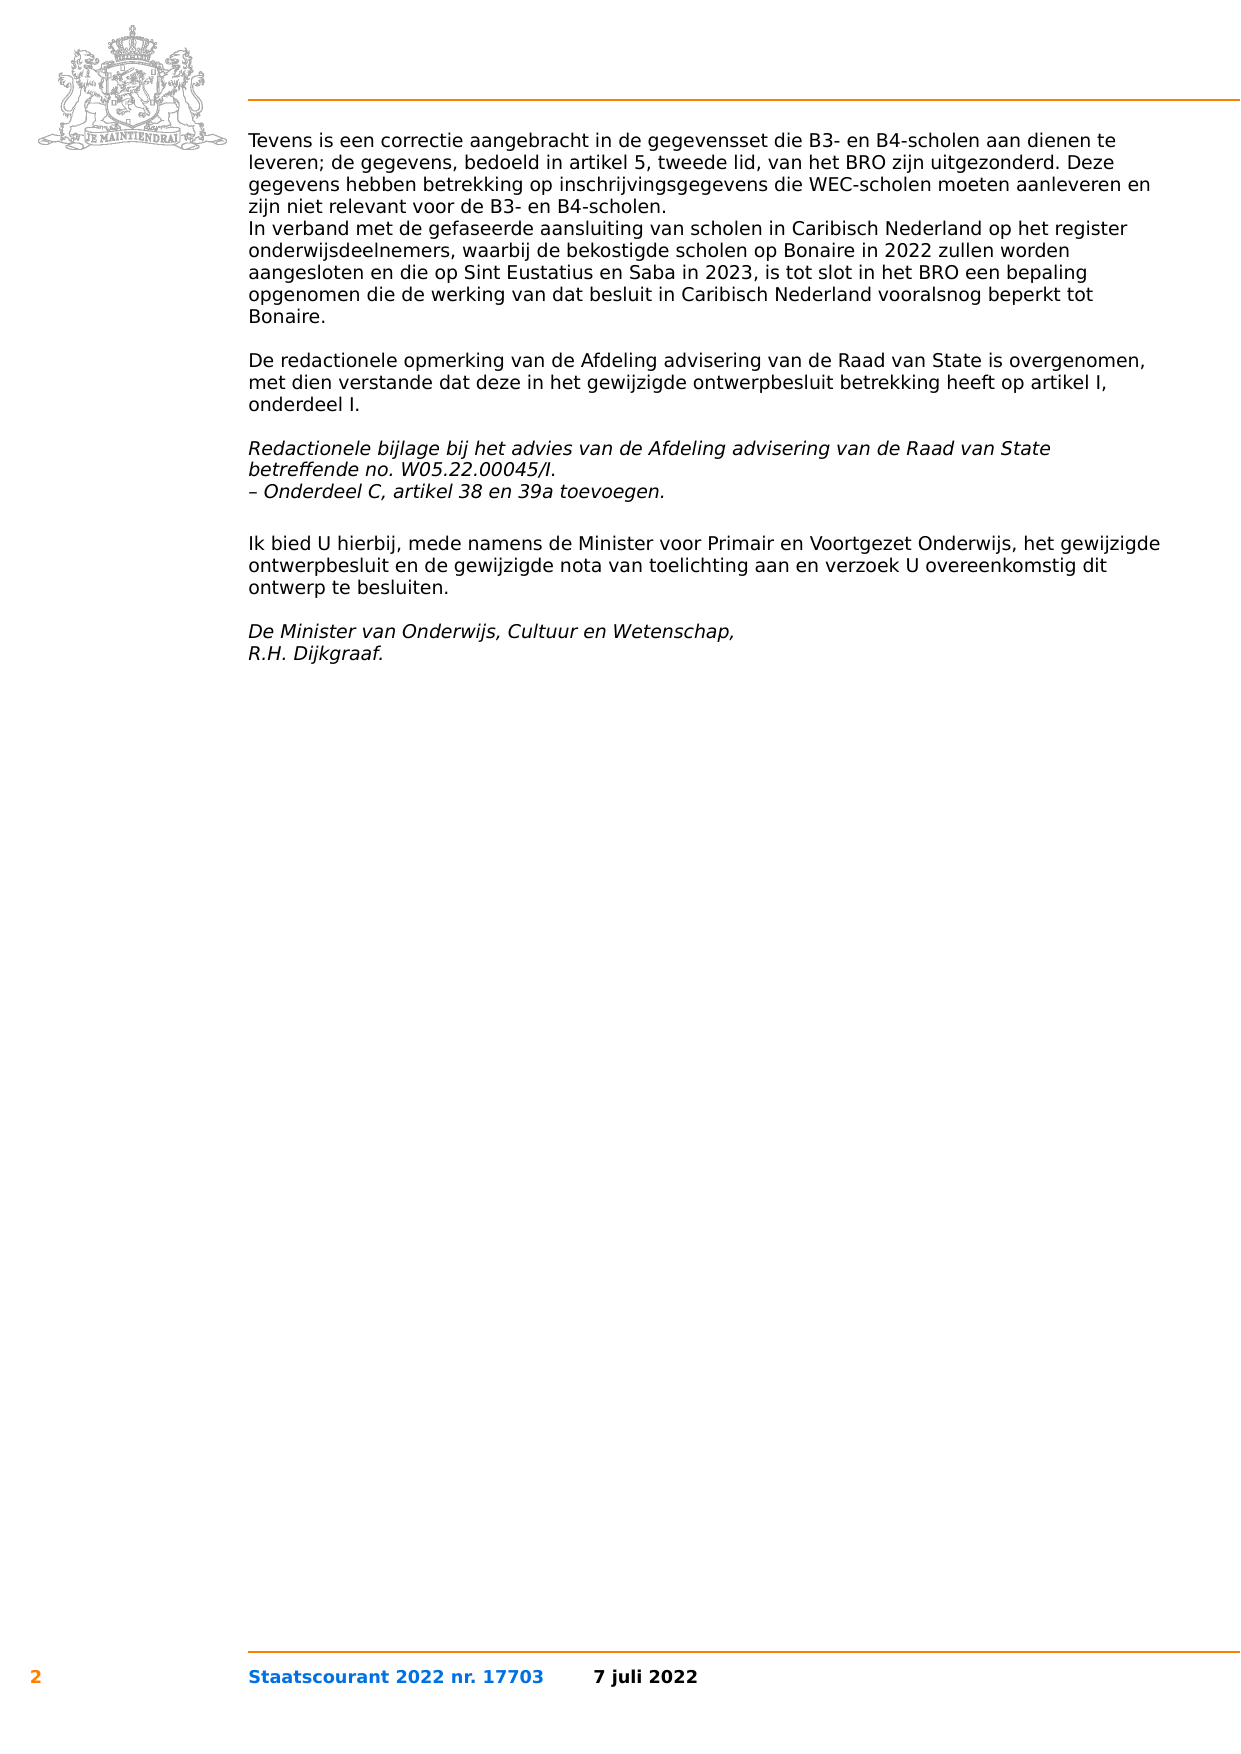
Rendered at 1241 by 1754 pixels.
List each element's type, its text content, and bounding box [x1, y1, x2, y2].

text De Minister van Onderwijs, Cultuur en Wetenschap, R.H. Dijkgraaf. [248, 621, 1163, 665]
picture [38, 25, 227, 150]
text De redactionele opmerking van de Afdeling advisering van de Raad van State is overgenomen, met dien verstande dat deze in het gewijzigde ontwerpbesluit betrekking heeft op artikel I, onderdeel I. [248, 349, 1163, 416]
text – Onderdeel C, artikel 38 en 39a toevoegen. [248, 481, 1163, 503]
text Tevens is een correctie aangebracht in de gegevensset die B3- en B4-scholen aan dienen te leveren; de gegevens, bedoeld in artikel 5, tweede lid, van het BRO zijn uitgezonderd. Deze gegevens hebben betrekking op inschrijvingsgegevens die WEC-scholen moeten aanleveren en zijn niet relevant voor de B3- en B4-scholen. [248, 130, 1163, 218]
text Redactionele bijlage bij het advies van de Afdeling advisering van de Raad van State betreffende no. W05.22.00045/I. [248, 437, 1163, 481]
text In verband met de gefaseerde aansluiting van scholen in Caribisch Nederland op het register onderwijsdeelnemers, waarbij de bekostigde scholen op Bonaire in 2022 zullen worden aangesloten en die op Sint Eustatius en Saba in 2023, is tot slot in het BRO een bepaling opgenomen die de werking van dat besluit in Caribisch Nederland vooralsnog beperkt tot Bonaire. [248, 218, 1163, 328]
text Ik bied U hierbij, mede namens de Minister voor Primair en Voortgezet Onderwijs, het gewijzigde ontwerpbesluit en de gewijzigde nota van toelichting aan en verzoek U overeenkomstig dit ontwerp te besluiten. [248, 533, 1163, 599]
